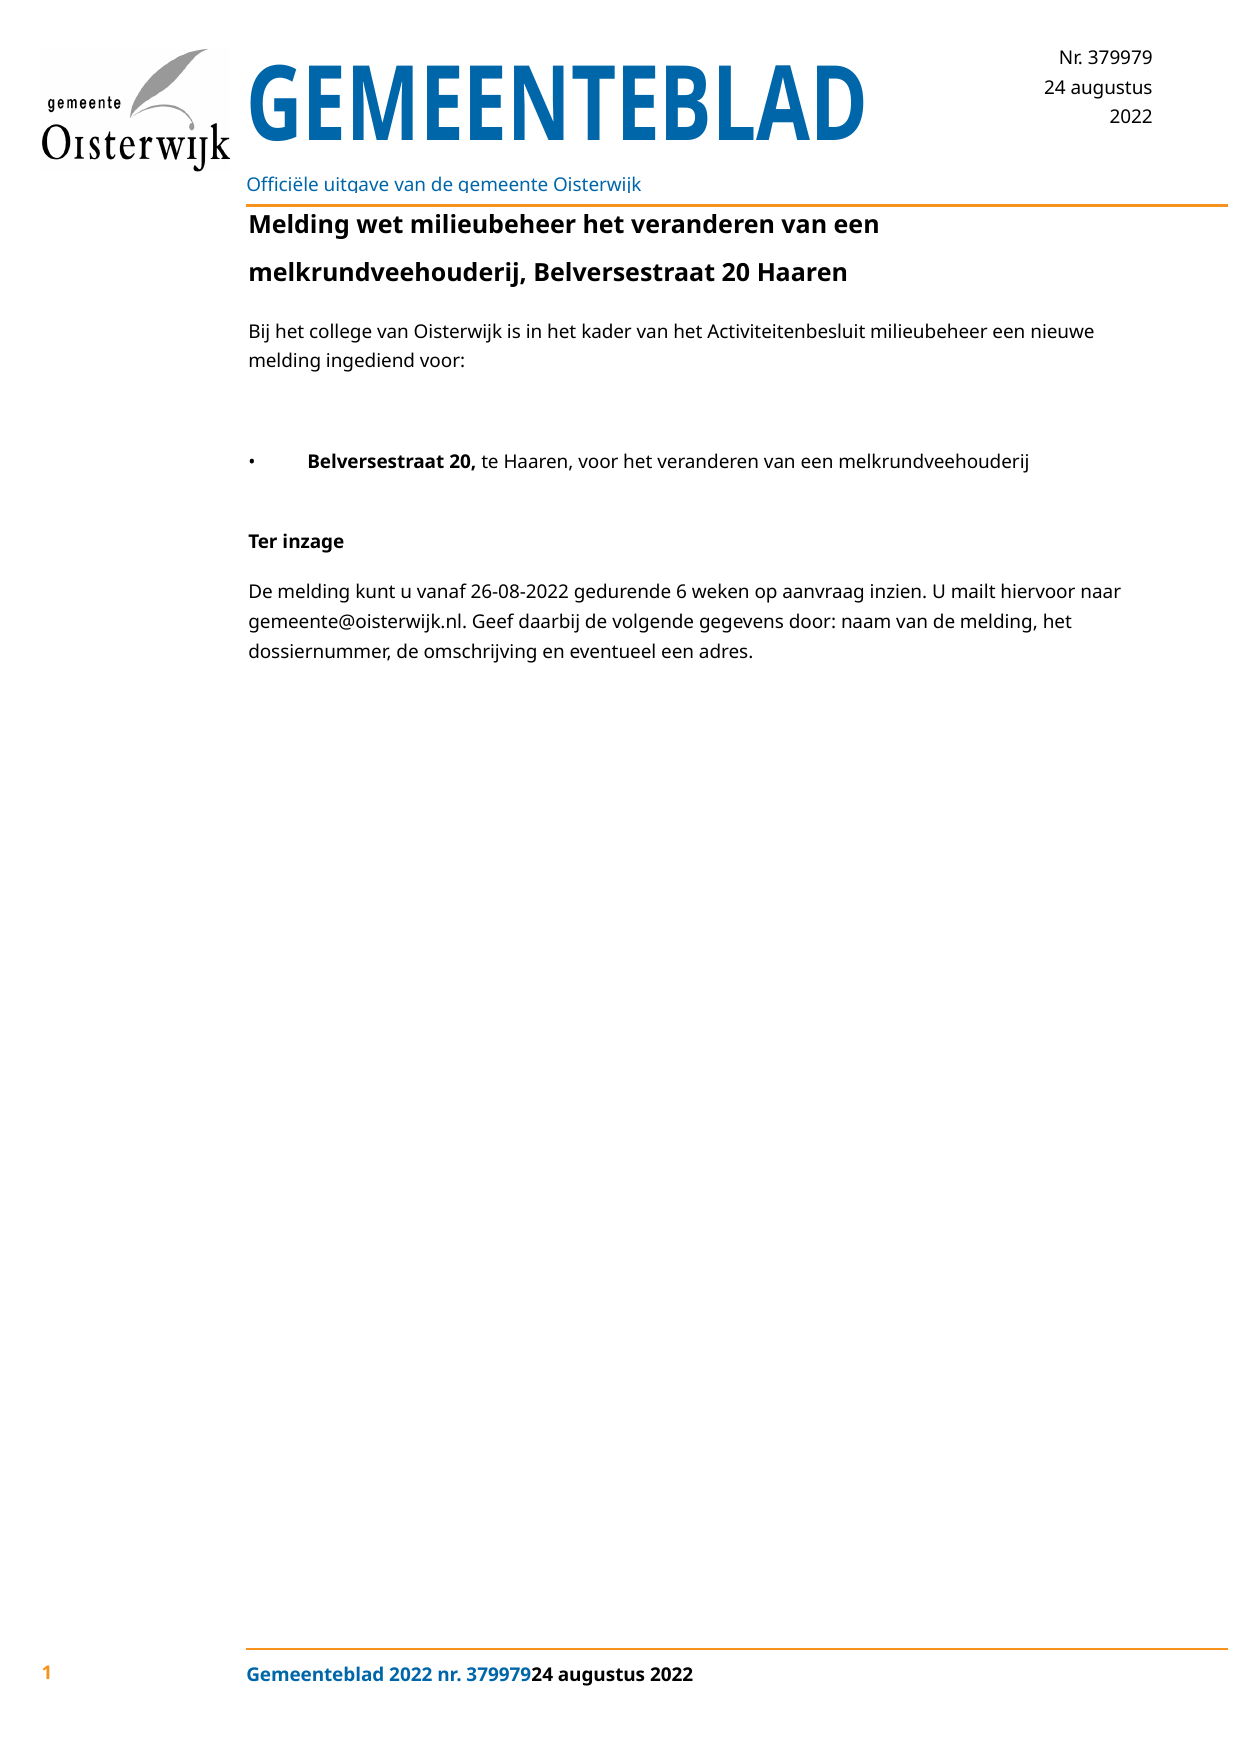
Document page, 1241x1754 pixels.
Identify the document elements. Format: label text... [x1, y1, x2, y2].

text Melding wet milieubeheer het veranderen van een melkrundveehouderij, Belversestraat 20 Haaren [248, 207, 1152, 288]
picture [41, 47, 231, 172]
list Belversestraat 20, te Haaren, voor het veranderen van een melkrundveehouderij [248, 448, 1152, 474]
text De melding kunt u vanaf 26-08-2022 gedurende 6 weken op aanvraag inzien. U mailt hiervoor naar gemeente@oisterwijk.nl. Geef daarbij de volgende gegevens door: naam van de melding, het dossiernummer, de omschrijving en eventueel een adres. [248, 579, 1152, 664]
text Ter inzage [248, 528, 1152, 554]
text Bij het college van Oisterwijk is in het kader van het Activiteitenbesluit milieubeheer een nieuwe melding ingediend voor: [248, 318, 1152, 373]
